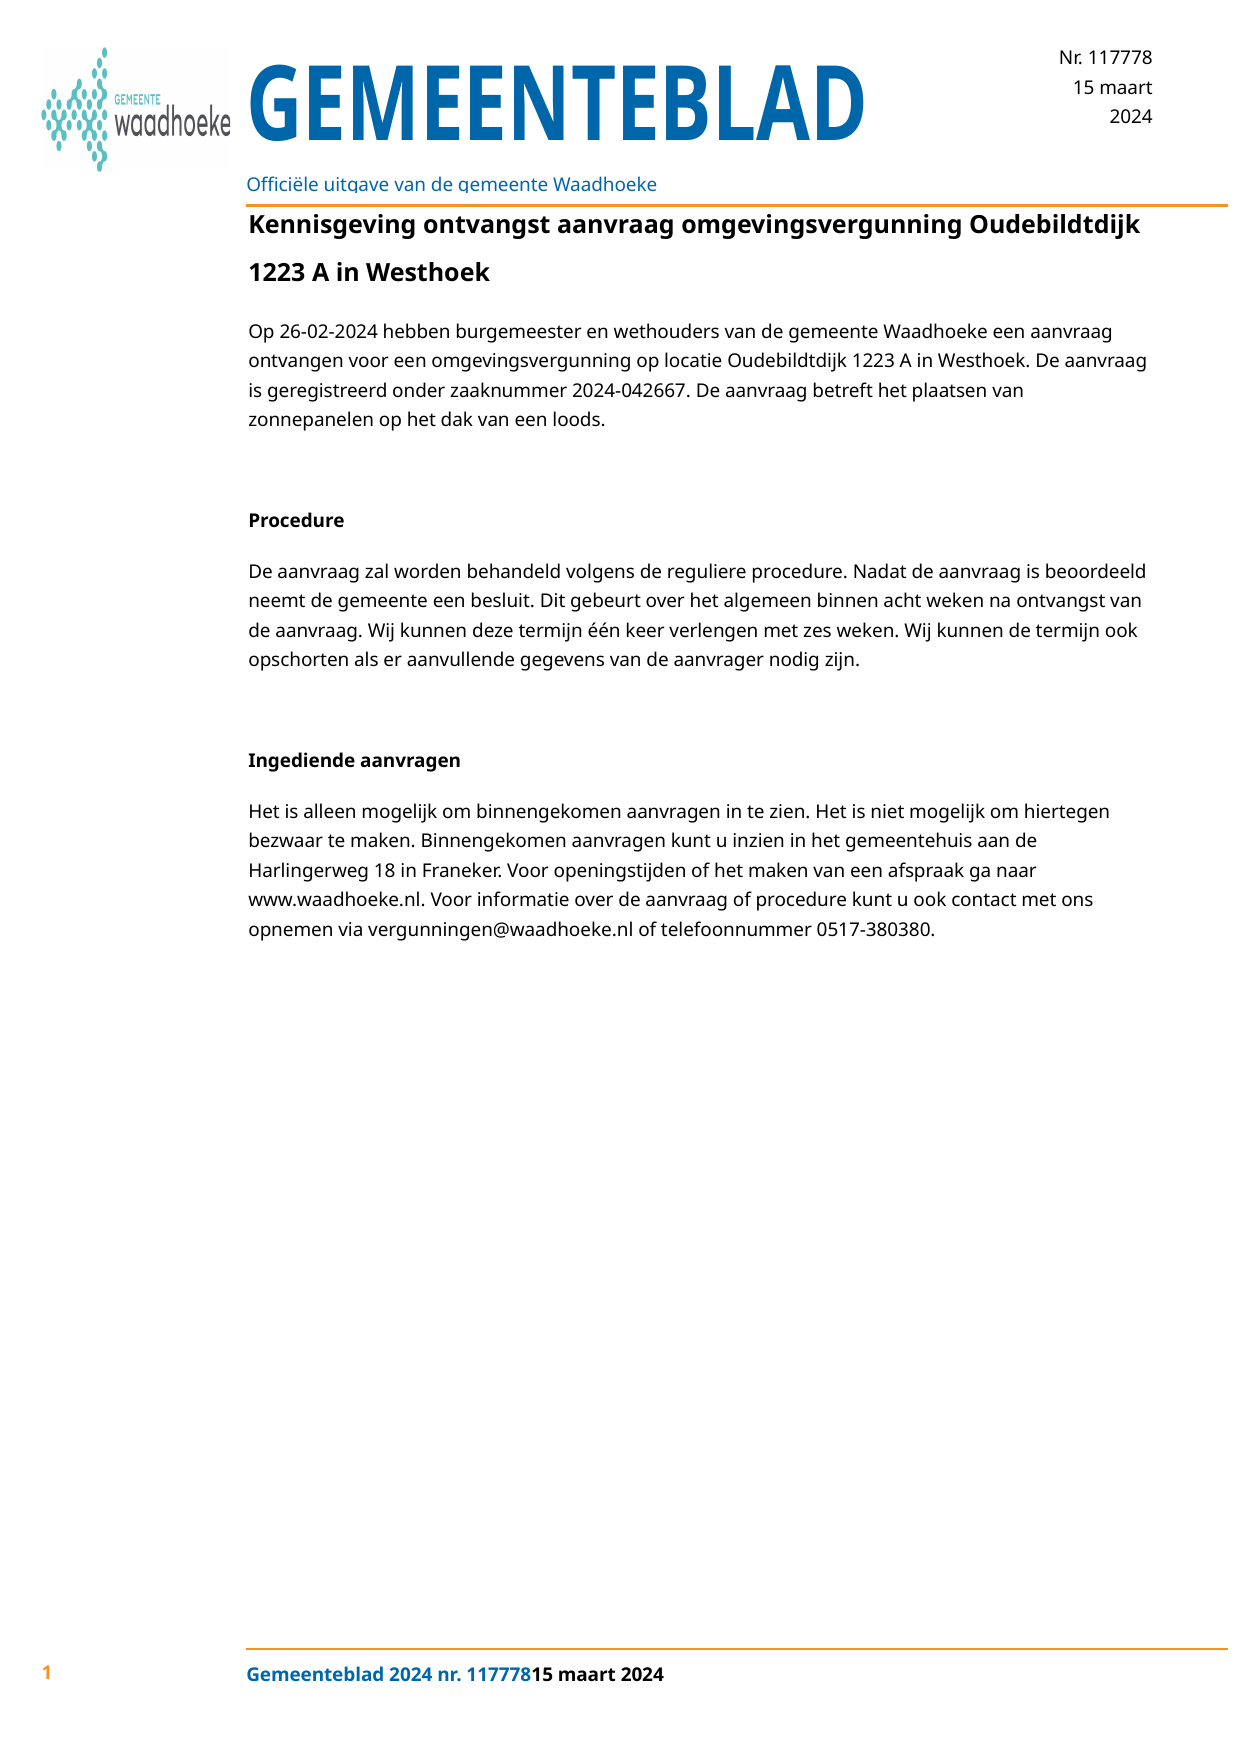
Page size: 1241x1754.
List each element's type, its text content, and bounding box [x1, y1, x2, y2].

text Op 26-02-2024 hebben burgemeester en wethouders van de gemeente Waadhoeke een aanvraag ontvangen voor een omgevingsvergunning op locatie Oudebildtdijk 1223 A in Westhoek. De aanvraag is geregistreerd onder zaaknummer 2024-042667. De aanvraag betreft het plaatsen van zonnepanelen op het dak van een loods. [248, 318, 1152, 432]
text Kennisgeving ontvangst aanvraag omgevingsvergunning Oudebildtdijk 1223 A in Westhoek [248, 207, 1152, 288]
text Procedure [248, 507, 1152, 533]
text De aanvraag zal worden behandeld volgens de reguliere procedure. Nadat de aanvraag is beoordeeld neemt de gemeente een besluit. Dit gebeurt over het algemeen binnen acht weken na ontvangst van de aanvraag. Wij kunnen deze termijn één keer verlengen met zes weken. Wij kunnen de termijn ook opschorten als er aanvullende gegevens van de aanvrager nodig zijn. [248, 558, 1152, 672]
text Ingediende aanvragen [248, 747, 1152, 773]
picture [41, 47, 231, 172]
text Het is alleen mogelijk om binnengekomen aanvragen in te zien. Het is niet mogelijk om hiertegen bezwaar te maken. Binnengekomen aanvragen kunt u inzien in het gemeentehuis aan de Harlingerweg 18 in Franeker. Voor openingstijden of het maken van een afspraak ga naar www.waadhoeke.nl. Voor informatie over de aanvraag of procedure kunt u ook contact met ons opnemen via vergunningen@waadhoeke.nl of telefoonnummer 0517-380380. [248, 798, 1152, 942]
